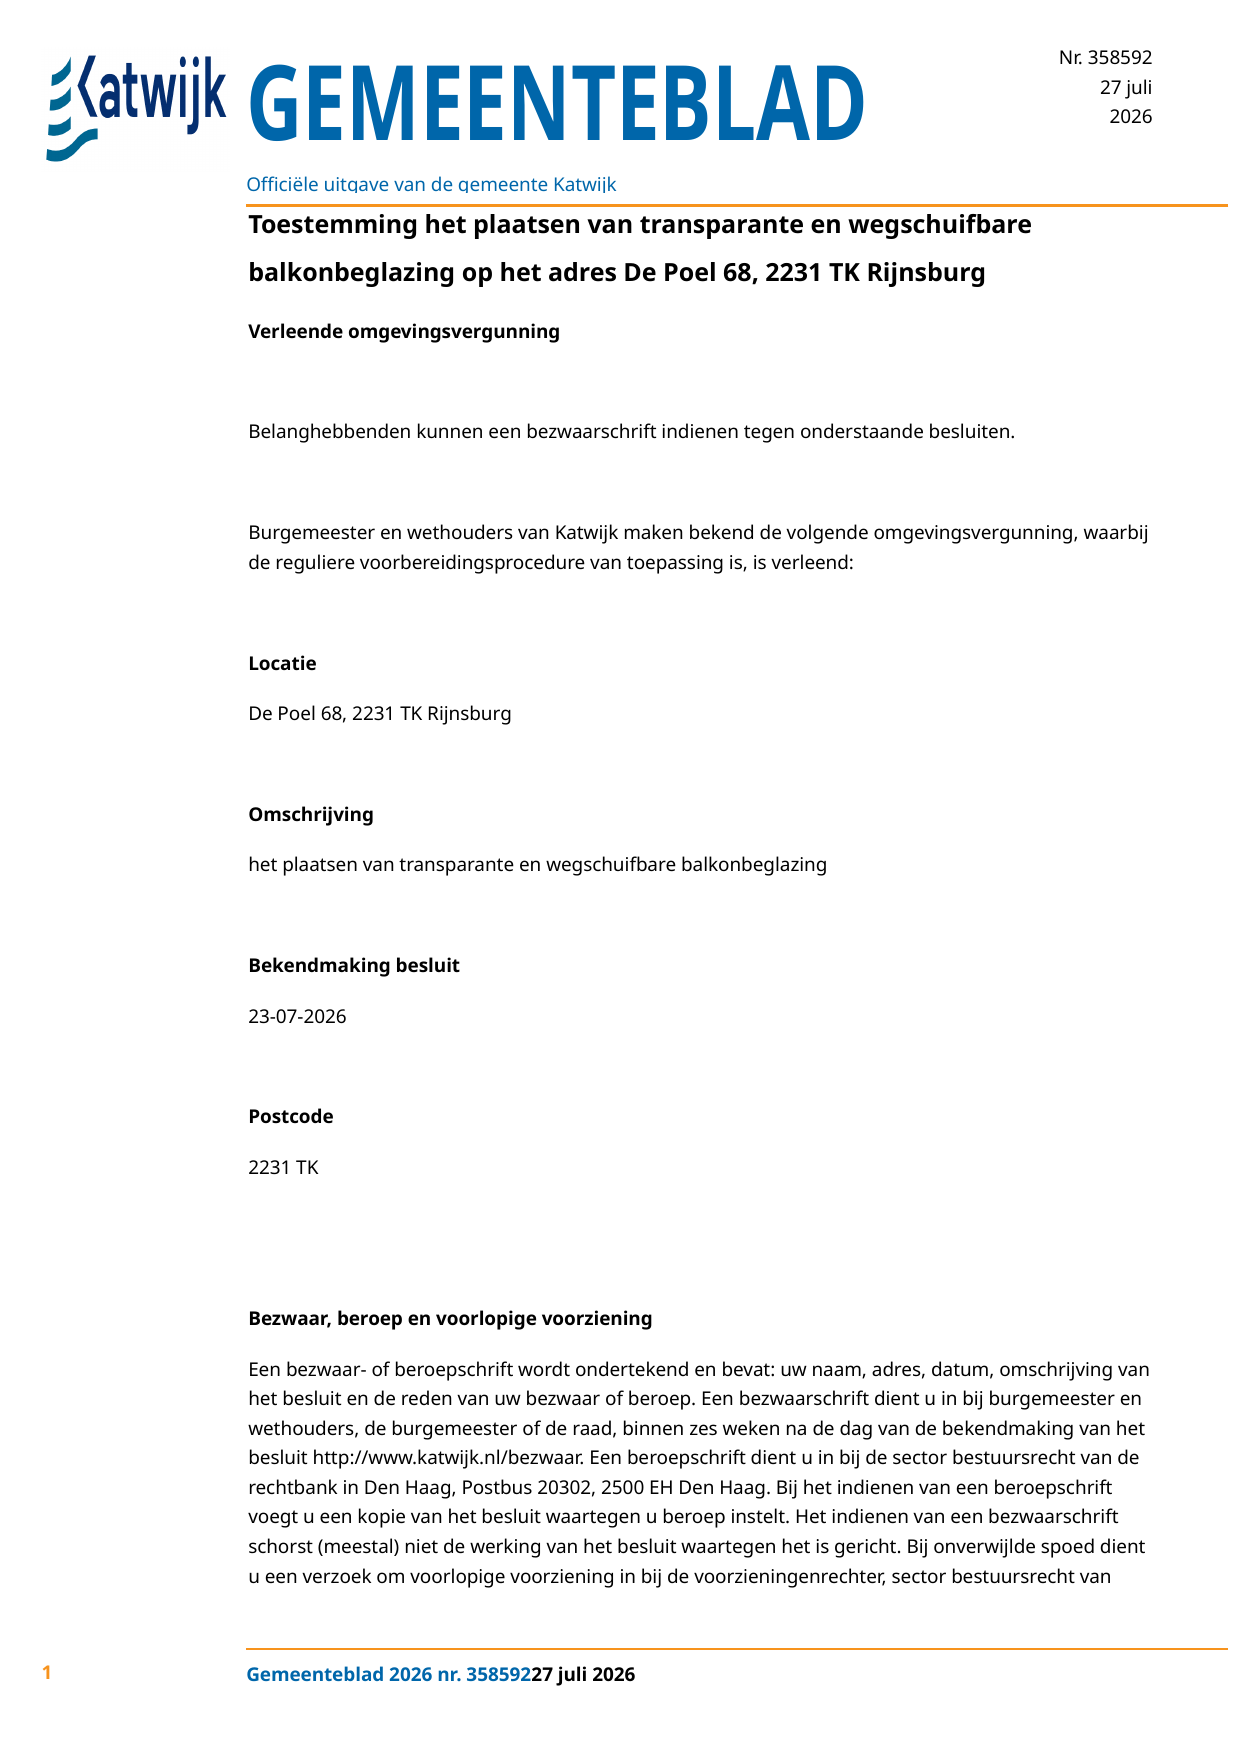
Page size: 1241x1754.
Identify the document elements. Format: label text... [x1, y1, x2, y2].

text Postcode [248, 1104, 1152, 1129]
text Bekendmaking besluit [248, 952, 1152, 978]
text Omschrijving [248, 801, 1152, 827]
text Belanghebbenden kunnen een bezwaarschrift indienen tegen onderstaande besluiten. [248, 419, 1152, 444]
picture [41, 47, 231, 172]
text Verleende omgevingsvergunning [248, 318, 1152, 344]
text Bezwaar, beroep en voorlopige voorziening [248, 1305, 1152, 1331]
text Locatie [248, 650, 1152, 676]
text 2231 TK [248, 1154, 1152, 1180]
text Toestemming het plaatsen van transparante en wegschuifbare balkonbeglazing op het adres De Poel 68, 2231 TK Rijnsburg [248, 207, 1152, 288]
text Een bezwaar- of beroepschrift wordt ondertekend en bevat: uw naam, adres, datum, omschrijving van het besluit en de reden van uw bezwaar of beroep. Een bezwaarschrift dient u in bij burgemeester en wethouders, de burgemeester of de raad, binnen zes weken na de dag van de bekendmaking van het besluit http://www.katwijk.nl/bezwaar. Een beroepschrift dient u in bij de sector bestuursrecht van de rechtbank in Den Haag, Postbus 20302, 2500 EH Den Haag. Bij het indienen van een beroepschrift voegt u een kopie van het besluit waartegen u beroep instelt. Het indienen van een bezwaarschrift schorst (meestal) niet de werking van het besluit waartegen het is gericht. Bij onverwijlde spoed dient u een verzoek om voorlopige voorziening in bij de voorzieningenrechter, sector bestuursrecht van [248, 1356, 1152, 1589]
text Burgemeester en wethouders van Katwijk maken bekend de volgende omgevingsvergunning, waarbij de reguliere voorbereidingsprocedure van toepassing is, is verleend: [248, 519, 1152, 575]
text 23-07-2026 [248, 1003, 1152, 1029]
text De Poel 68, 2231 TK Rijnsburg [248, 700, 1152, 726]
text het plaatsen van transparante en wegschuifbare balkonbeglazing [248, 852, 1152, 877]
